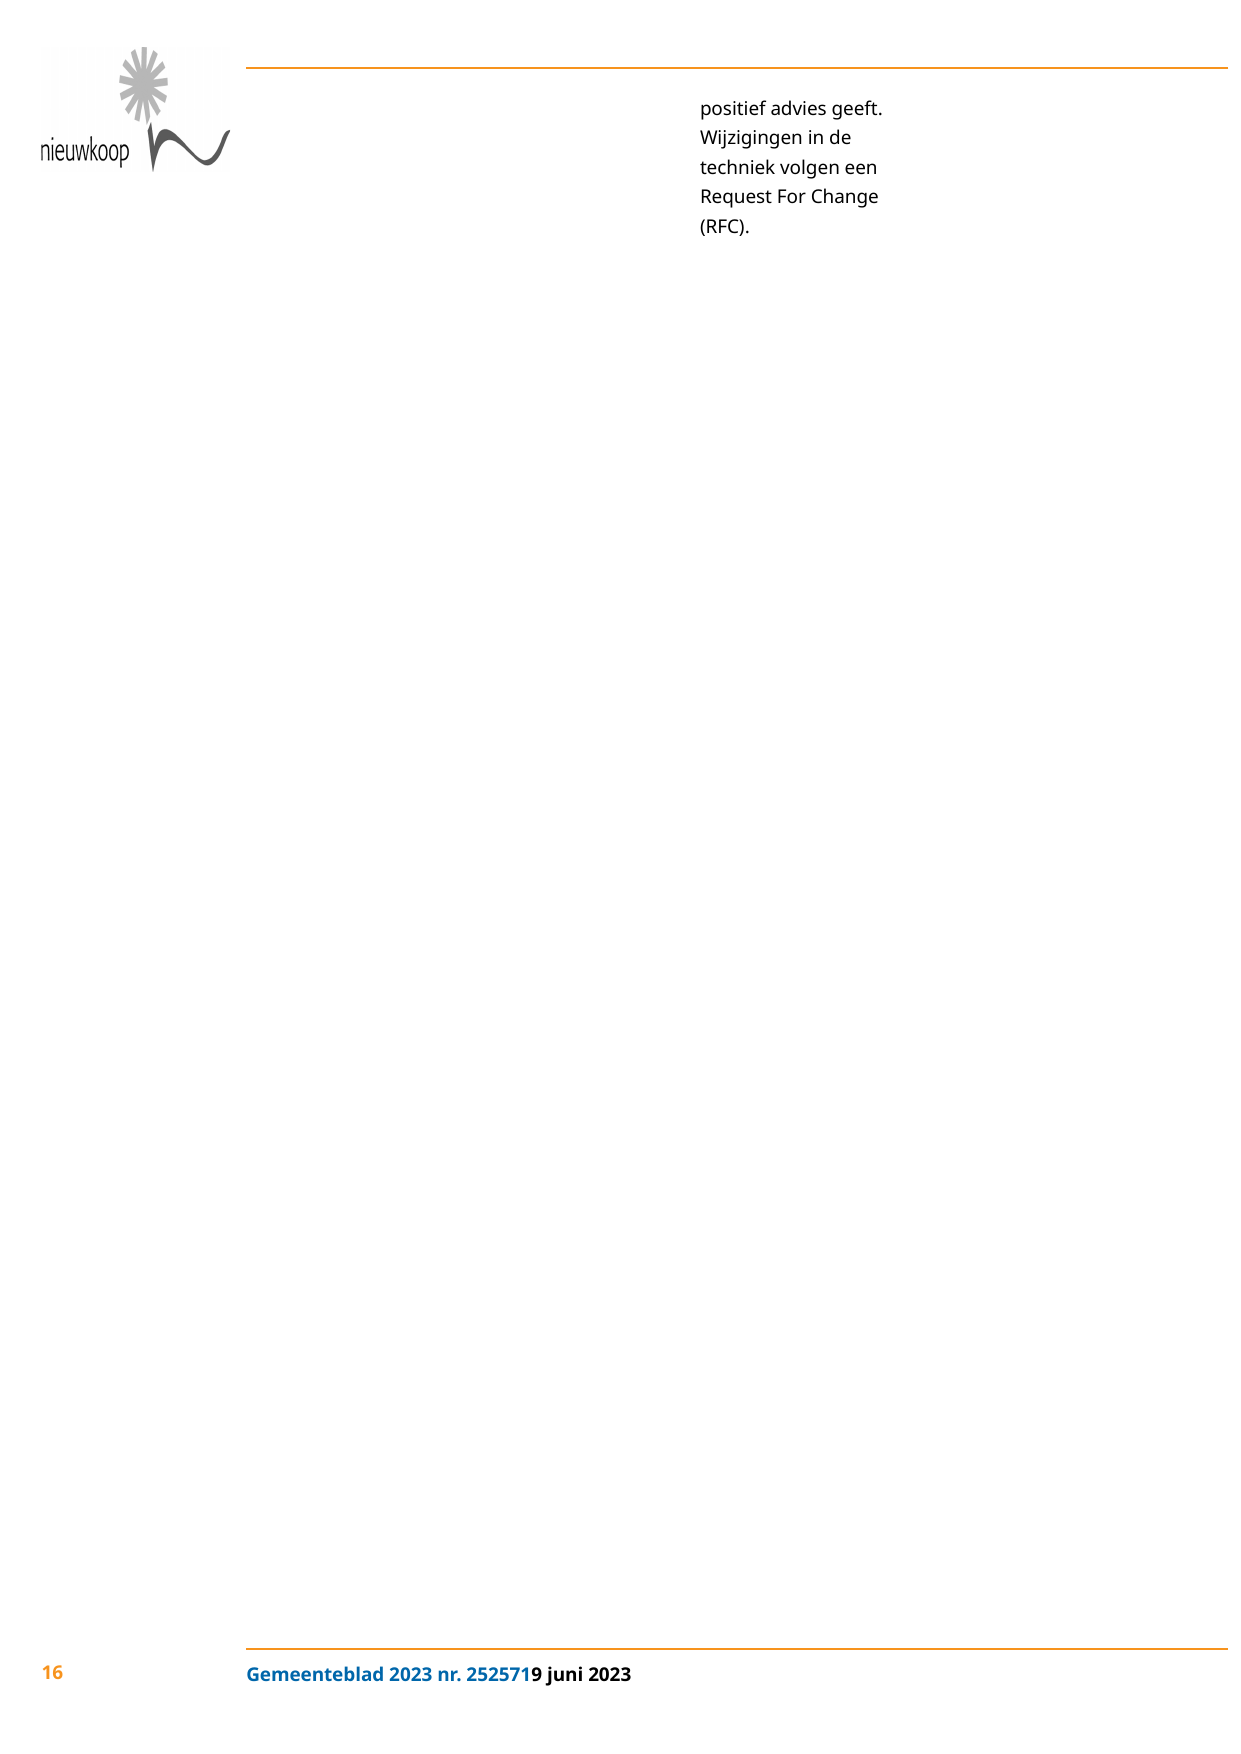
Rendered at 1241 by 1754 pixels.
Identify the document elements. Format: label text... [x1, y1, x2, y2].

table_cell positief advies geeft. Wijzigingen in de techniek volgen een Request For Change (RFC). [700, 95, 926, 239]
table_cell [474, 95, 700, 239]
table_cell [926, 95, 1152, 239]
table_cell [248, 95, 474, 239]
picture [41, 47, 231, 172]
